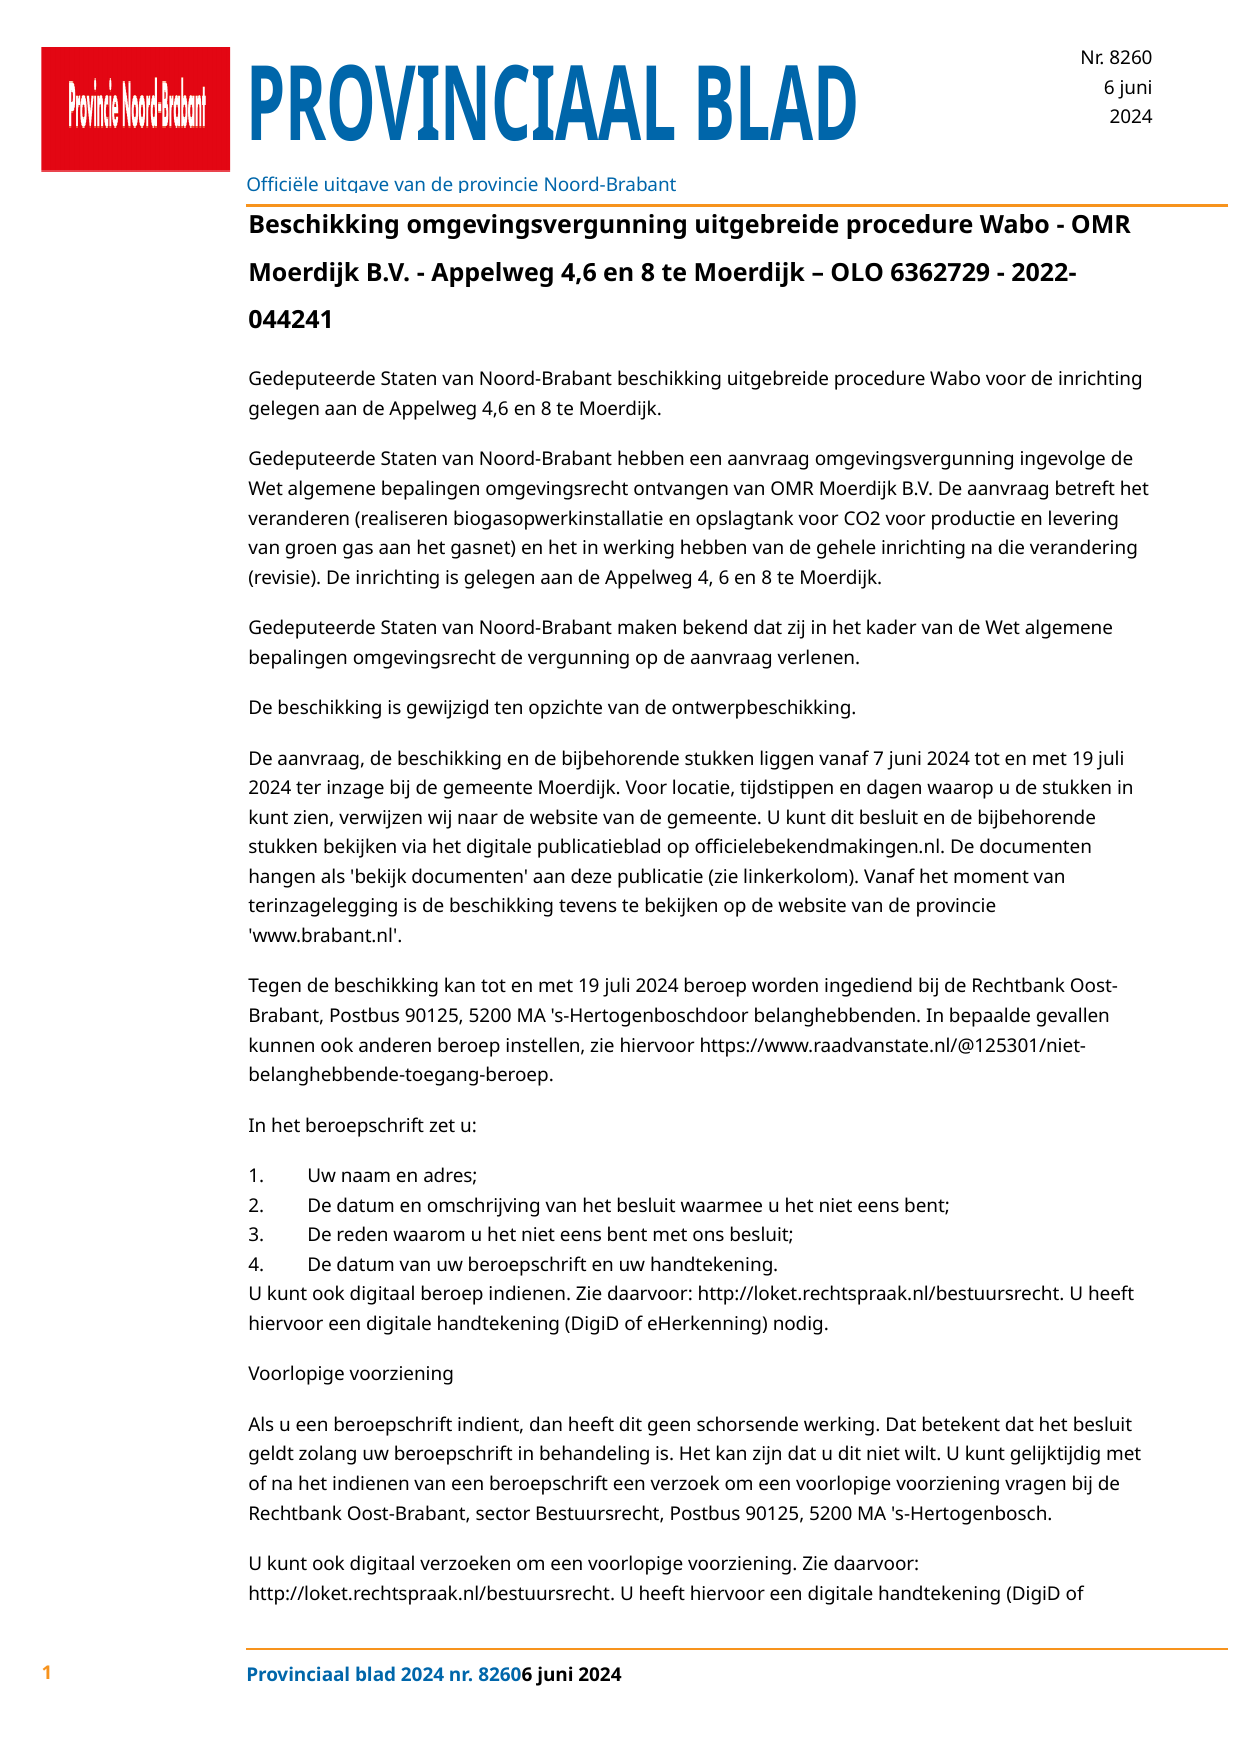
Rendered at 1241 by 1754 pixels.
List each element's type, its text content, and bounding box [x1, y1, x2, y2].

text In het beroepschrift zet u: [248, 1112, 1152, 1137]
text U kunt ook digitaal beroep indienen. Zie daarvoor: http://loket.rechtspraak.nl/bestuursrecht. U heeft hiervoor een digitale handtekening (DigiD of eHerkenning) nodig. [248, 1281, 1152, 1336]
text Tegen de beschikking kan tot en met 19 juli 2024 beroep worden ingediend bij de Rechtbank Oost-Brabant, Postbus 90125, 5200 MA 's-Hertogenboschdoor belanghebbenden. In bepaalde gevallen kunnen ook anderen beroep instellen, zie hiervoor https://www.raadvanstate.nl/@125301/niet-belanghebbende-toegang-beroep. [248, 973, 1152, 1087]
picture [41, 47, 231, 172]
text Gedeputeerde Staten van Noord-Brabant maken bekend dat zij in het kader van de Wet algemene bepalingen omgevingsrecht de vergunning op de aanvraag verlenen. [248, 614, 1152, 669]
list De datum en omschrijving van het besluit waarmee u het niet eens bent; [248, 1192, 1152, 1217]
text U kunt ook digitaal verzoeken om een voorlopige voorziening. Zie daarvoor: http://loket.rechtspraak.nl/bestuursrecht. U heeft hiervoor een digitale handtekening (DigiD of [248, 1550, 1152, 1605]
text Beschikking omgevingsvergunning uitgebreide procedure Wabo - OMR Moerdijk B.V. - Appelweg 4,6 en 8 te Moerdijk – OLO 6362729 - 2022-044241 [248, 207, 1152, 336]
text De aanvraag, de beschikking en de bijbehorende stukken liggen vanaf 7 juni 2024 tot en met 19 juli 2024 ter inzage bij de gemeente Moerdijk. Voor locatie, tijdstippen en dagen waarop u de stukken in kunt zien, verwijzen wij naar de website van de gemeente. U kunt dit besluit en de bijbehorende stukken bekijken via het digitale publicatieblad op officielebekendmakingen.nl. De documenten hangen als 'bekijk documenten' aan deze publicatie (zie linkerkolom). Vanaf het moment van terinzagelegging is de beschikking tevens te bekijken op de website van de provincie 'www.brabant.nl'. [248, 745, 1152, 948]
text Als u een beroepschrift indient, dan heeft dit geen schorsende werking. Dat betekent dat het besluit geldt zolang uw beroepschrift in behandeling is. Het kan zijn dat u dit niet wilt. U kunt gelijktijdig met of na het indienen van een beroepschrift een verzoek om een voorlopige voorziening vragen bij de Rechtbank Oost-Brabant, sector Bestuursrecht, Postbus 90125, 5200 MA 's‑Hertogenbosch. [248, 1411, 1152, 1525]
text Voorlopige voorziening [248, 1361, 1152, 1386]
list De reden waarom u het niet eens bent met ons besluit; [248, 1221, 1152, 1247]
text De beschikking is gewijzigd ten opzichte van de ontwerpbeschikking. [248, 694, 1152, 720]
list Uw naam en adres; [248, 1162, 1152, 1188]
text Gedeputeerde Staten van Noord-Brabant beschikking uitgebreide procedure Wabo voor de inrichting gelegen aan de Appelweg 4,6 en 8 te Moerdijk. [248, 366, 1152, 421]
text Gedeputeerde Staten van Noord-Brabant hebben een aanvraag omgevingsvergunning ingevolge de Wet algemene bepalingen omgevingsrecht ontvangen van OMR Moerdijk B.V. De aanvraag betreft het veranderen (realiseren biogasopwerkinstallatie en opslagtank voor CO2 voor productie en levering van groen gas aan het gasnet) en het in werking hebben van de gehele inrichting na die verandering (revisie). De inrichting is gelegen aan de Appelweg 4, 6 en 8 te Moerdijk. [248, 446, 1152, 589]
list De datum van uw beroepschrift en uw handtekening. [248, 1251, 1152, 1277]
